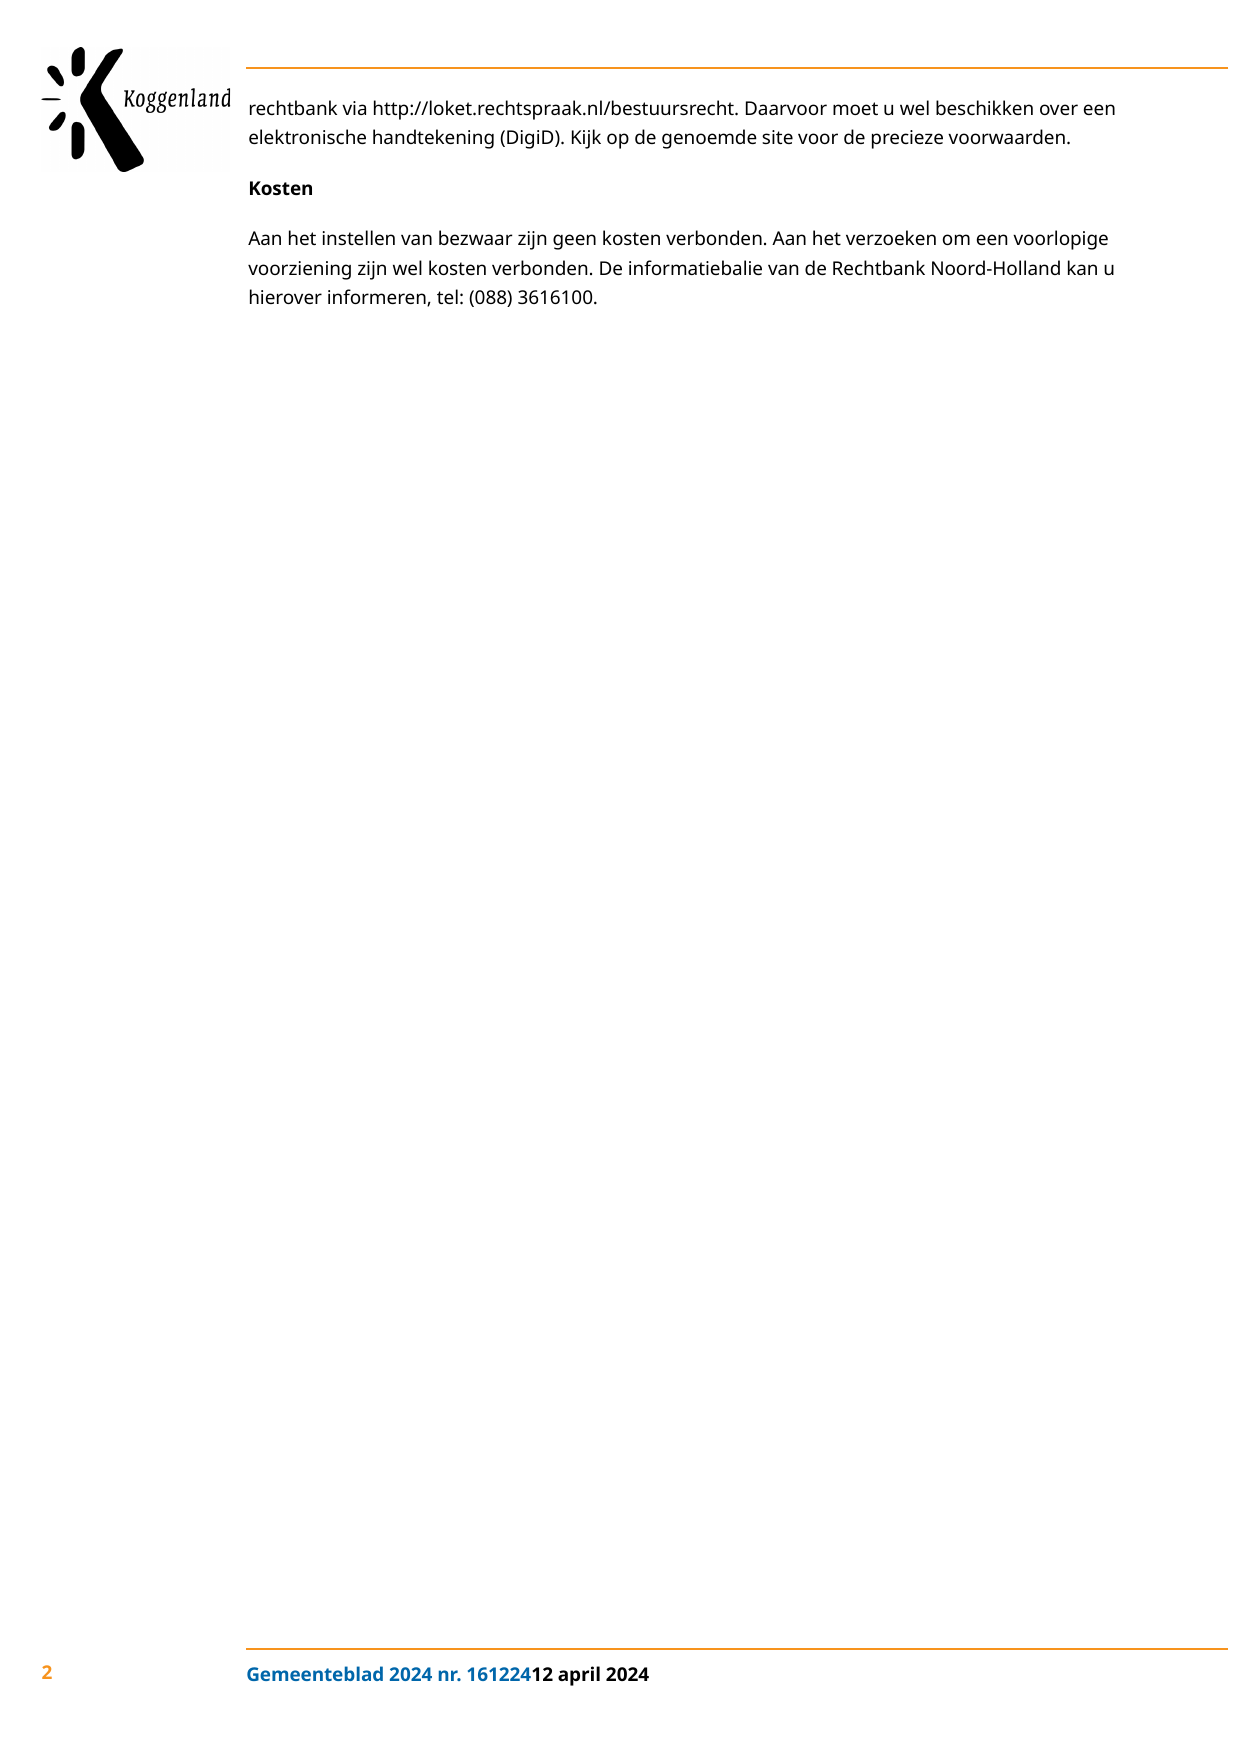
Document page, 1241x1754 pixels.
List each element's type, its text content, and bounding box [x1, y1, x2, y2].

text Aan het instellen van bezwaar zijn geen kosten verbonden. Aan het verzoeken om een voorlopige voorziening zijn wel kosten verbonden. De informatiebalie van de Rechtbank Noord-Holland kan u hierover informeren, tel: (088) 3616100. [248, 225, 1152, 310]
picture [41, 47, 231, 172]
text rechtbank via http://loket.rechtspraak.nl/bestuursrecht. Daarvoor moet u wel beschikken over een elektronische handtekening (DigiD). Kijk op de genoemde site voor de precieze voorwaarden. [248, 95, 1152, 150]
text Kosten [248, 175, 1152, 201]
